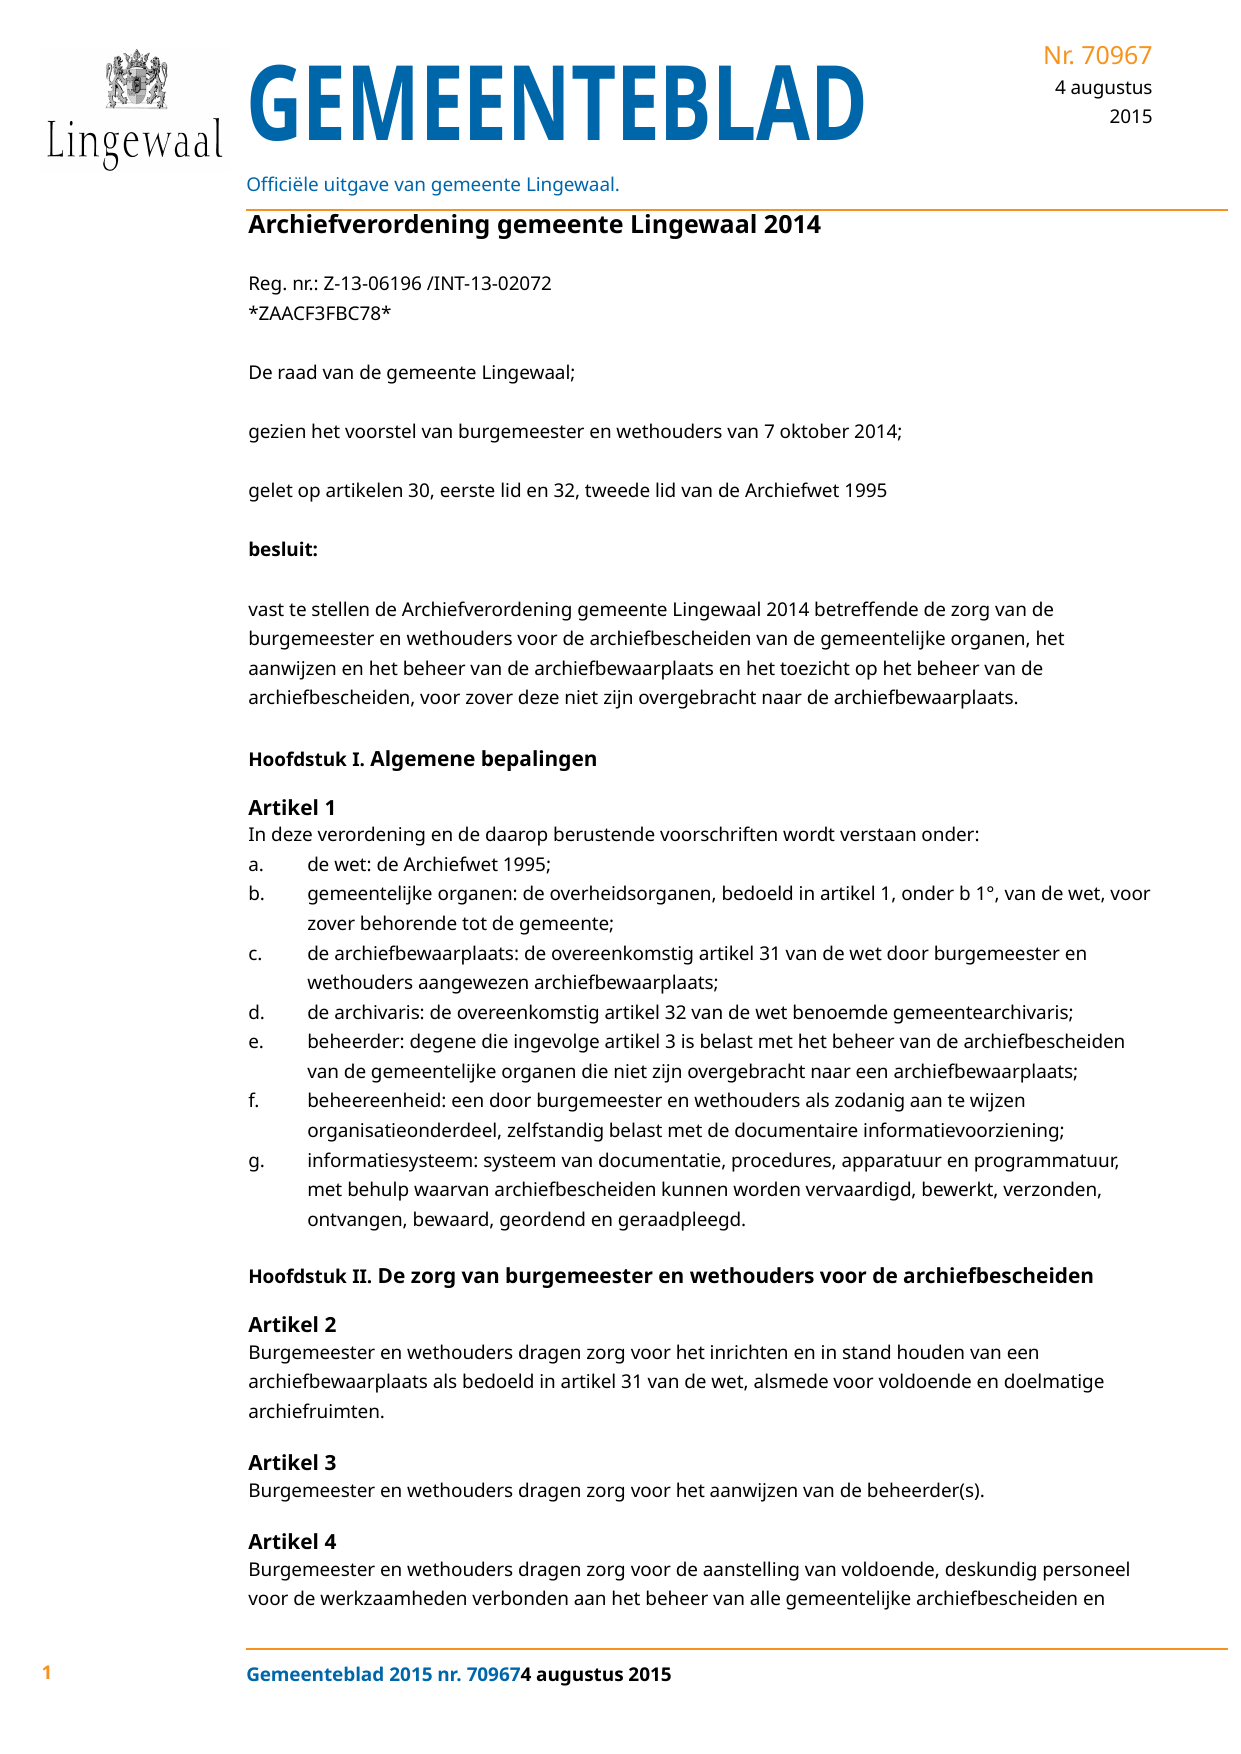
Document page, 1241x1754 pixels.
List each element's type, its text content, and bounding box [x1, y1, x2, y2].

text vast te stellen de Archiefverordening gemeente Lingewaal 2014 betreffende de zorg van de burgemeester en wethouders voor de archiefbescheiden van de gemeentelijke organen, het aanwijzen en het beheer van de archiefbewaarplaats en het toezicht op het beheer van de archiefbescheiden, voor zover deze niet zijn overgebracht naar de archiefbewaarplaats. [248, 596, 1152, 710]
text Hoofdstuk II. De zorg van burgemeester en wethouders voor de archiefbescheiden [248, 1261, 1152, 1290]
picture [41, 47, 231, 172]
list gemeentelijke organen: de overheidsorganen, bedoeld in artikel 1, onder b 1°, van de wet, voor zover behorende tot de gemeente; [248, 881, 1152, 936]
text Hoofdstuk I. Algemene bepalingen [248, 744, 1152, 772]
text Artikel 4 [248, 1527, 1152, 1556]
text Archiefverordening gemeente Lingewaal 2014 [248, 211, 1152, 241]
list beheerder: degene die ingevolge artikel 3 is belast met het beheer van de archiefbescheiden van de gemeentelijke organen die niet zijn overgebracht naar een archiefbewaarplaats; [248, 1028, 1152, 1084]
text *ZAACF3FBC78* [248, 300, 1152, 326]
text Artikel 3 [248, 1448, 1152, 1477]
text gelet op artikelen 30, eerste lid en 32, tweede lid van de Archiefwet 1995 [248, 477, 1152, 503]
text Artikel 1 [248, 793, 1152, 821]
text Reg. nr.: Z-13-06196 /INT-13-02072 [248, 270, 1152, 296]
text Burgemeester en wethouders dragen zorg voor het inrichten en in stand houden van een archiefbewaarplaats als bedoeld in artikel 31 van de wet, alsmede voor voldoende en doelmatige archiefruimten. [248, 1339, 1152, 1424]
list beheereenheid: een door burgemeester en wethouders als zodanig aan te wijzen organisatieonderdeel, zelfstandig belast met de documentaire informatievoorziening; [248, 1088, 1152, 1143]
text gezien het voorstel van burgemeester en wethouders van 7 oktober 2014; [248, 418, 1152, 444]
text besluit: [248, 537, 1152, 562]
list de wet: de Archiefwet 1995; [248, 851, 1152, 877]
list informatiesysteem: systeem van documentatie, procedures, apparatuur en programmatuur, met behulp waarvan archiefbescheiden kunnen worden vervaardigd, bewerkt, verzonden, ontvangen, bewaard, geordend en geraadpleegd. [248, 1147, 1152, 1232]
text In deze verordening en de daarop berustende voorschriften wordt verstaan onder: [248, 821, 1152, 847]
text De raad van de gemeente Lingewaal; [248, 359, 1152, 385]
text Artikel 2 [248, 1311, 1152, 1339]
list de archivaris: de overeenkomstig artikel 32 van de wet benoemde gemeentearchivaris; [248, 999, 1152, 1024]
text Burgemeester en wethouders dragen zorg voor het aanwijzen van de beheerder(s). [248, 1477, 1152, 1503]
list de archiefbewaarplaats: de overeenkomstig artikel 31 van de wet door burgemeester en wethouders aangewezen archiefbewaarplaats; [248, 940, 1152, 995]
text Burgemeester en wethouders dragen zorg voor de aanstelling van voldoende, deskundig personeel voor de werkzaamheden verbonden aan het beheer van alle gemeentelijke archiefbescheiden en [248, 1556, 1152, 1611]
